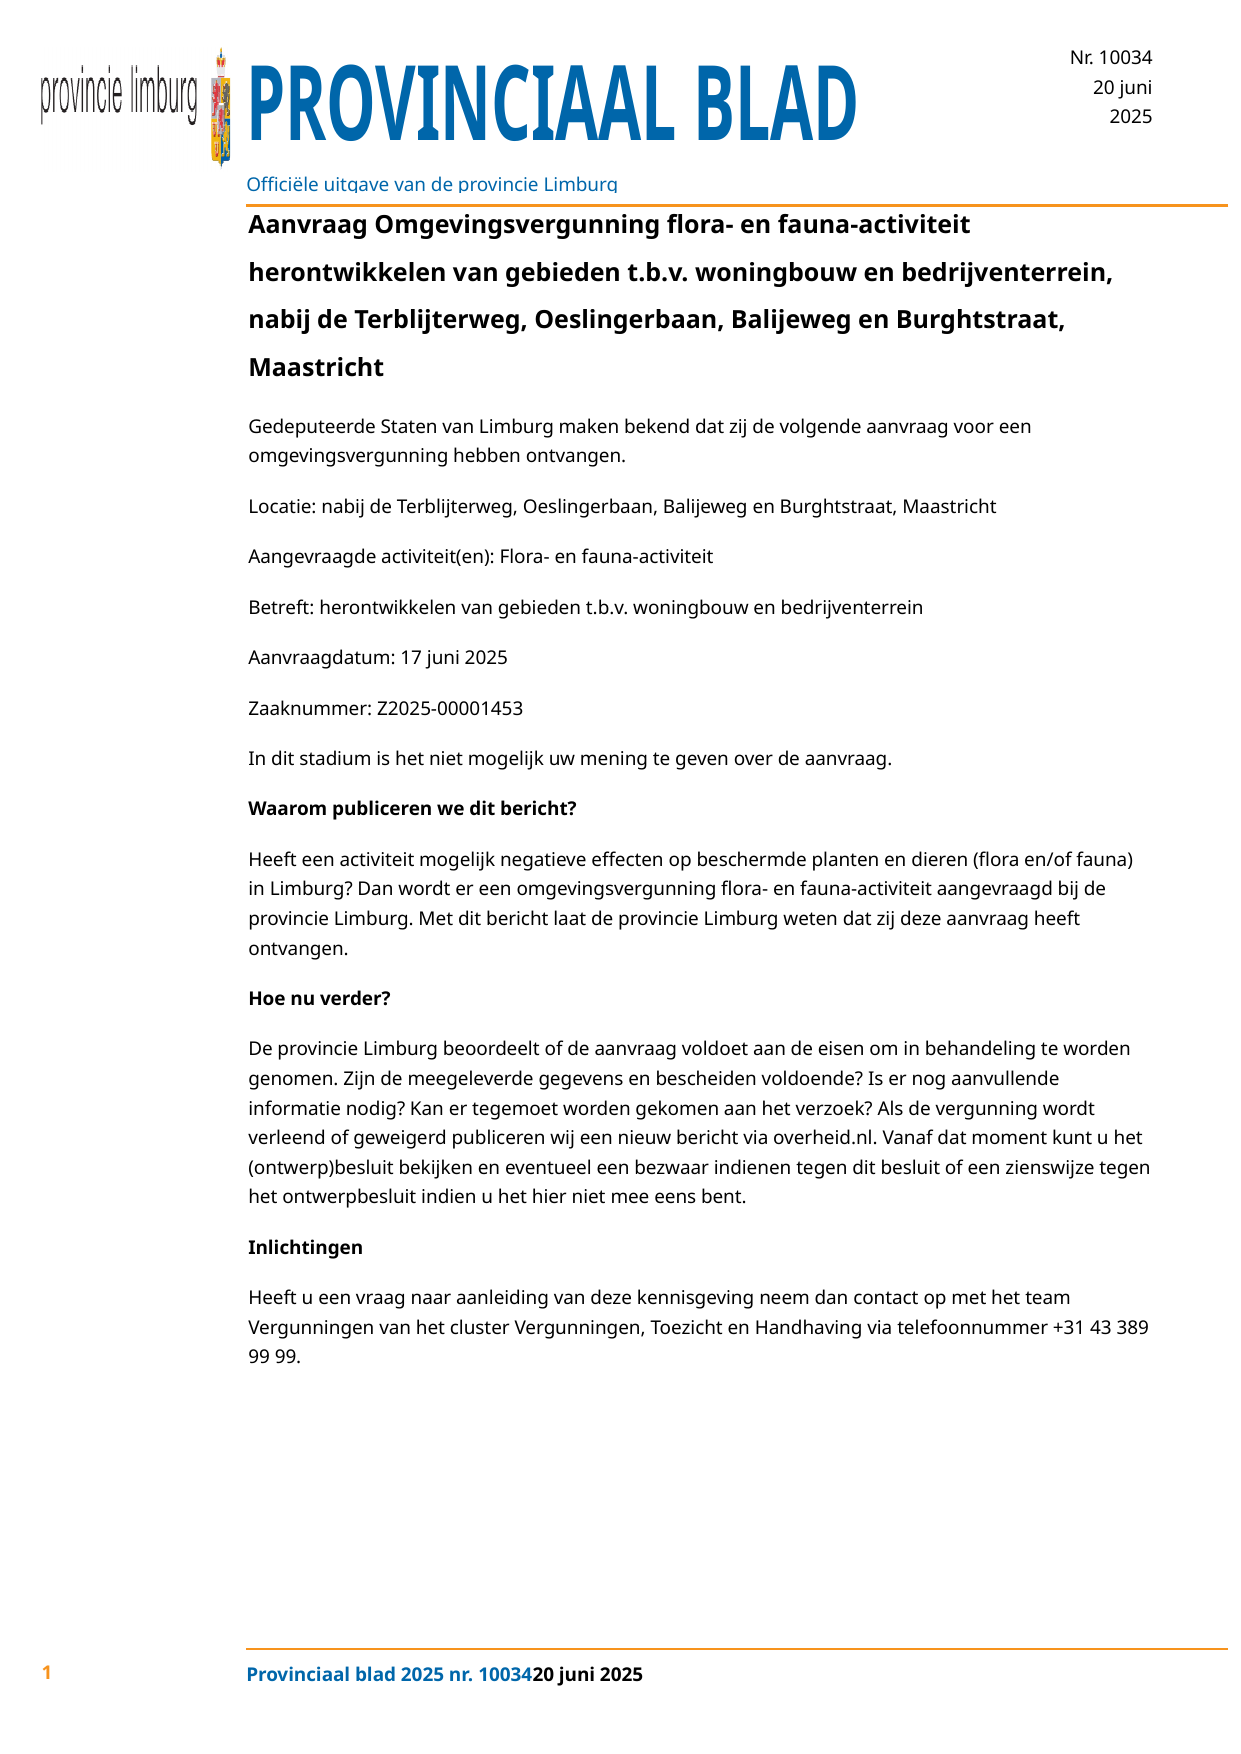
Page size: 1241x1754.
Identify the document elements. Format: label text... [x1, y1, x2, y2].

text Zaaknummer: Z2025-00001453 [248, 695, 1152, 721]
text Betreft: herontwikkelen van gebieden t.b.v. woningbouw en bedrijventerrein [248, 594, 1152, 620]
text Locatie: nabij de Terblijterweg, Oeslingerbaan, Balijeweg en Burghtstraat, Maastricht [248, 493, 1152, 519]
picture [41, 47, 231, 172]
text Hoe nu verder? [248, 985, 1152, 1011]
text Heeft u een vraag naar aanleiding van deze kennisgeving neem dan contact op met het team Vergunningen van het cluster Vergunningen, Toezicht en Handhaving via telefoonnummer +31 43 389 99 99. [248, 1284, 1152, 1369]
text Aangevraagde activiteit(en): Flora- en fauna-activiteit [248, 543, 1152, 569]
text Aanvraag Omgevingsvergunning flora- en fauna-activiteit herontwikkelen van gebieden t.b.v. woningbouw en bedrijventerrein, nabij de Terblijterweg, Oeslingerbaan, Balijeweg en Burghtstraat, Maastricht [248, 207, 1152, 384]
text De provincie Limburg beoordeelt of de aanvraag voldoet aan de eisen om in behandeling te worden genomen. Zijn de meegeleverde gegevens en bescheiden voldoende? Is er nog aanvullende informatie nodig? Kan er tegemoet worden gekomen aan het verzoek? Als de vergunning wordt verleend of geweigerd publiceren wij een nieuw bericht via overheid.nl. Vanaf dat moment kunt u het (ontwerp)besluit bekijken en eventueel een bezwaar indienen tegen dit besluit of een zienswijze tegen het ontwerpbesluit indien u het hier niet mee eens bent. [248, 1036, 1152, 1209]
text In dit stadium is het niet mogelijk uw mening te geven over de aanvraag. [248, 745, 1152, 771]
text Heeft een activiteit mogelijk negatieve effecten op beschermde planten en dieren (flora en/of fauna) in Limburg? Dan wordt er een omgevingsvergunning flora- en fauna-activiteit aangevraagd bij de provincie Limburg. Met dit bericht laat de provincie Limburg weten dat zij deze aanvraag heeft ontvangen. [248, 846, 1152, 961]
text Waarom publiceren we dit bericht? [248, 796, 1152, 821]
text Inlichtingen [248, 1234, 1152, 1260]
text Aanvraagdatum: 17 juni 2025 [248, 644, 1152, 670]
text Gedeputeerde Staten van Limburg maken bekend dat zij de volgende aanvraag voor een omgevingsvergunning hebben ontvangen. [248, 413, 1152, 468]
